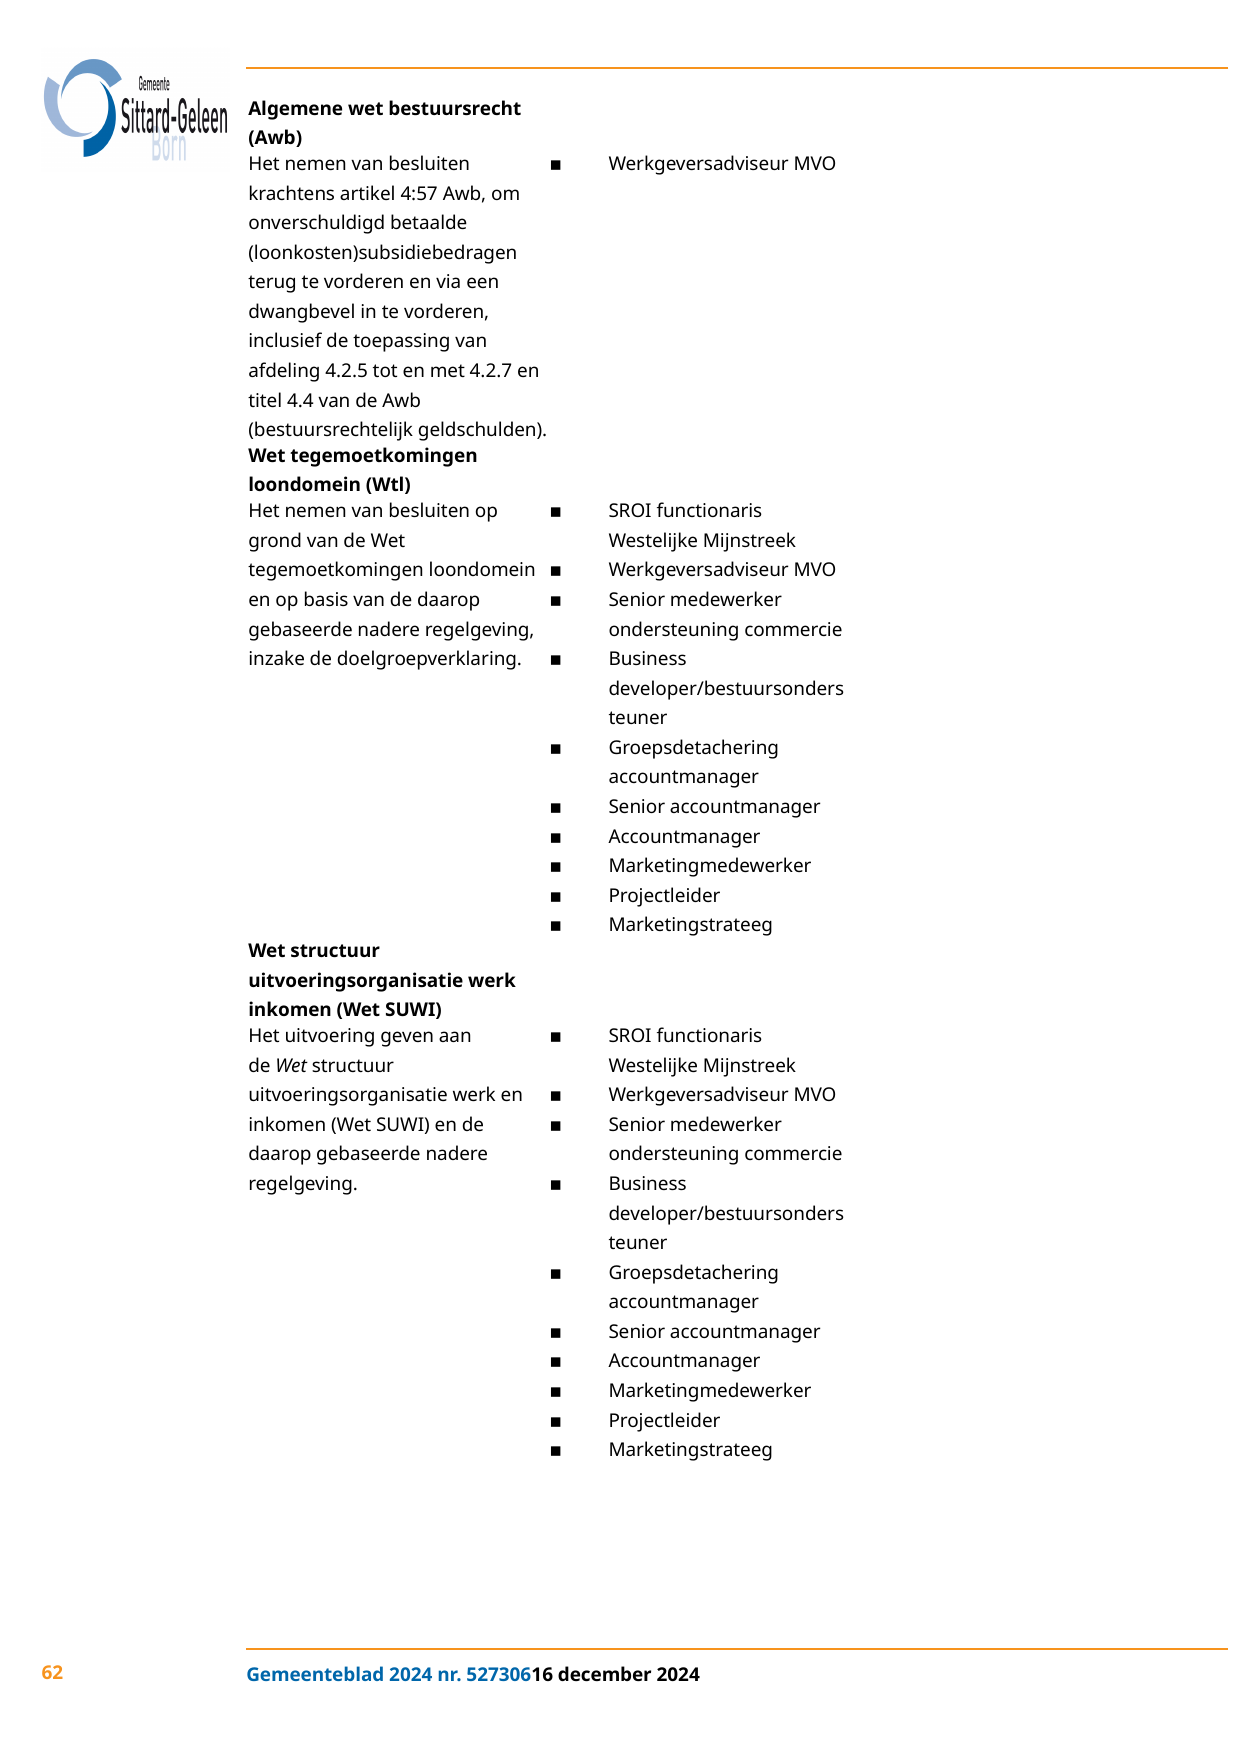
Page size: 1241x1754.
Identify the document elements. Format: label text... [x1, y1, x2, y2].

table_cell [850, 1022, 1152, 1462]
table_cell SROI functionaris Westelijke Mijnstreek Werkgeversadviseur MVO Senior medewerker ondersteuning commercie Business developer/bestuursondersteuner Groepsdetachering accountmanager Senior accountmanager Accountmanager Marketingmedewerker Projectleider Marketingstrateeg [549, 1022, 850, 1462]
table_cell [549, 95, 850, 150]
table_cell Wet tegemoetkomingen loondomein (Wtl) [248, 442, 549, 497]
table_cell Het nemen van besluiten krachtens artikel 4:57 Awb, om onverschuldigd betaalde (loonkosten)subsidiebedragen terug te vorderen en via een dwangbevel in te vorderen, inclusief de toepassing van afdeling 4.2.5 tot en met 4.2.7 en titel 4.4 van de Awb (bestuursrechtelijk geldschulden). [248, 150, 549, 442]
table_cell Algemene wet bestuursrecht (Awb) [248, 95, 549, 150]
table_cell [850, 498, 1152, 937]
table_cell [850, 937, 1152, 1022]
table_cell [850, 442, 1152, 497]
table_cell Werkgeversadviseur MVO [549, 150, 850, 442]
picture [41, 47, 231, 172]
table_cell SROI functionaris Westelijke Mijnstreek Werkgeversadviseur MVO Senior medewerker ondersteuning commercie Business developer/bestuursondersteuner Groepsdetachering accountmanager Senior accountmanager Accountmanager Marketingmedewerker Projectleider Marketingstrateeg [549, 498, 850, 937]
table_cell [850, 150, 1152, 442]
table_cell Het nemen van besluiten op grond van de Wet tegemoetkomingen loondomein en op basis van de daarop gebaseerde nadere regelgeving, inzake de doelgroepverklaring. [248, 498, 549, 937]
table_cell [549, 937, 850, 1022]
table_cell Wet structuur uitvoeringsorganisatie werk inkomen (Wet SUWI) [248, 937, 549, 1022]
table_cell Het uitvoering geven aan de Wet structuur uitvoeringsorganisatie werk en inkomen (Wet SUWI) en de daarop gebaseerde nadere regelgeving. [248, 1022, 549, 1462]
table_cell [549, 442, 850, 497]
table_cell [850, 95, 1152, 150]
